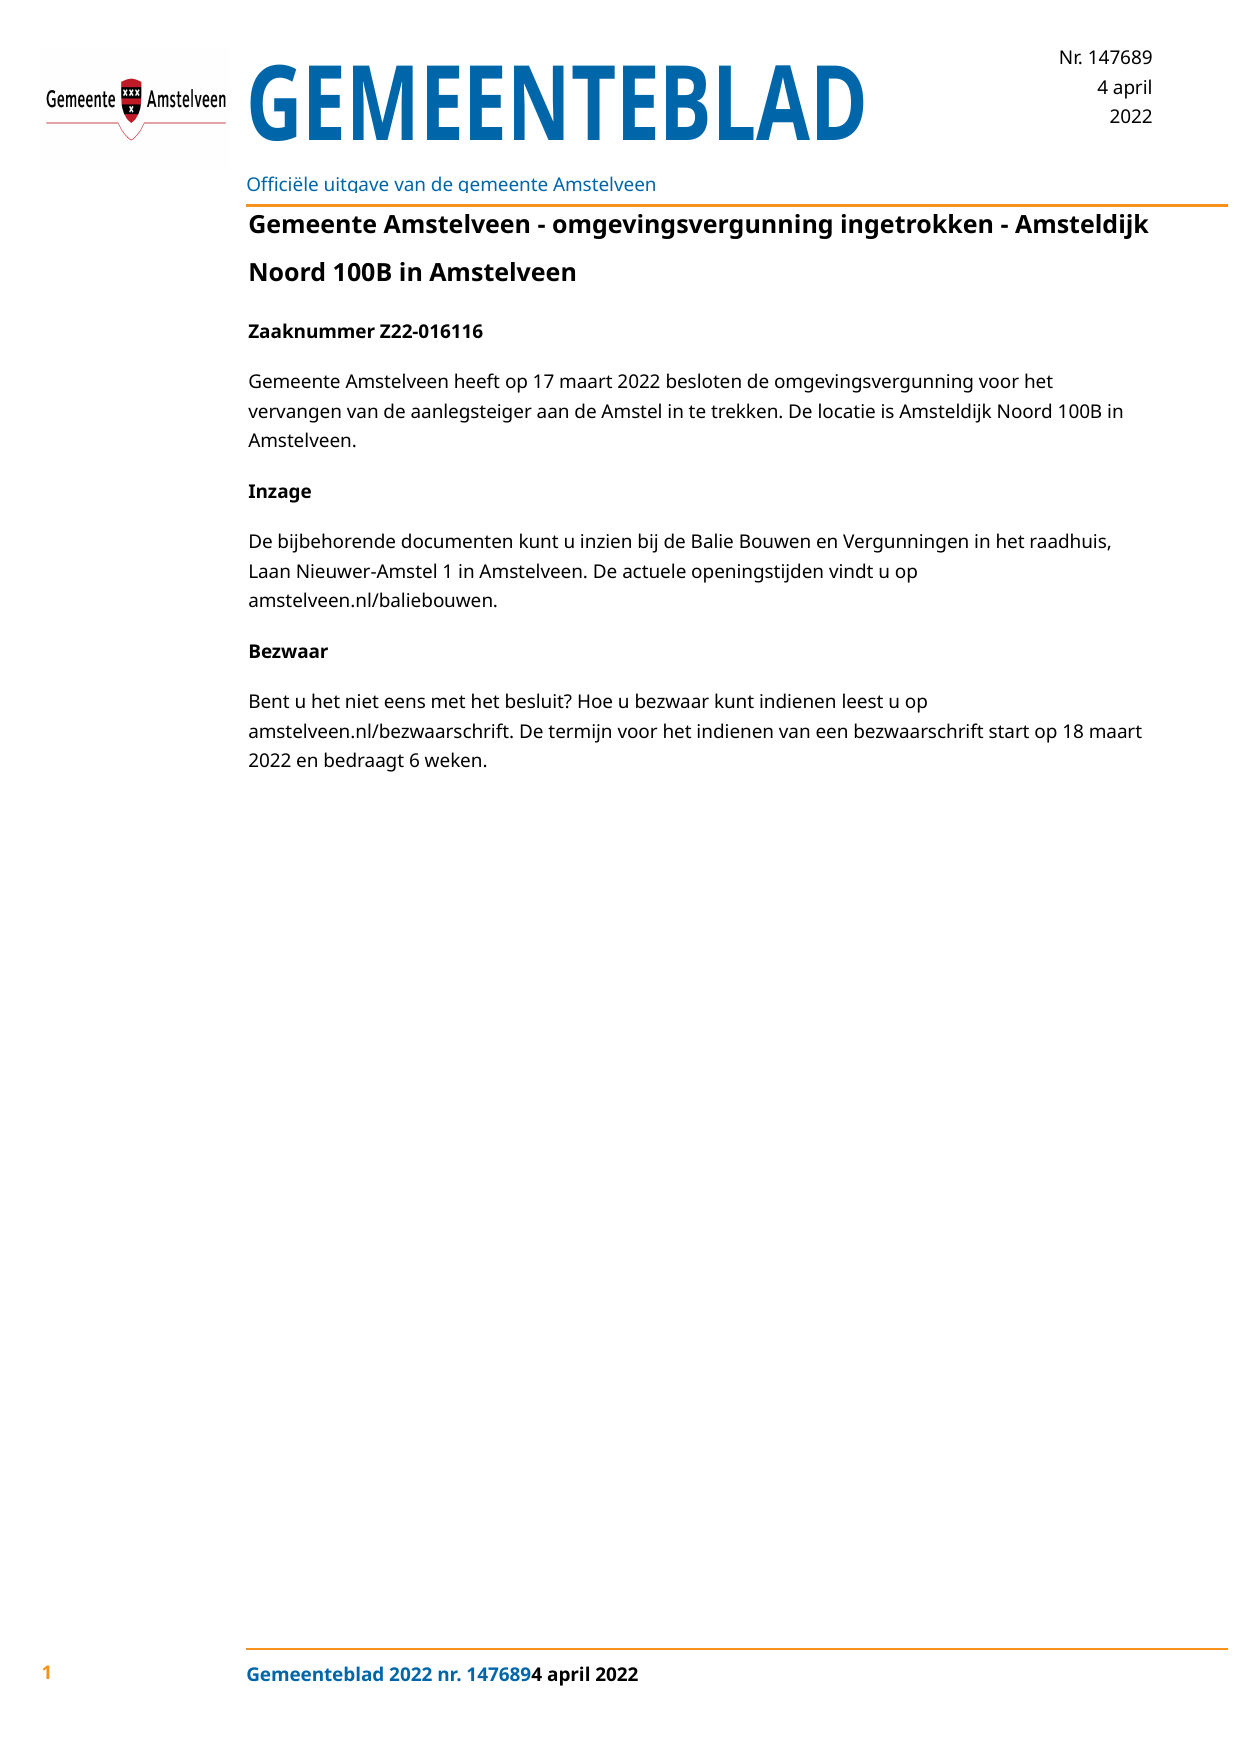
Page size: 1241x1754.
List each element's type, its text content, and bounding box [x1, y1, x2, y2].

text Gemeente Amstelveen heeft op 17 maart 2022 besloten de omgevingsvergunning voor het vervangen van de aanlegsteiger aan de Amstel in te trekken. De locatie is Amsteldijk Noord 100B in Amstelveen. [248, 368, 1152, 453]
text De bijbehorende documenten kunt u inzien bij de Balie Bouwen en Vergunningen in het raadhuis, Laan Nieuwer-Amstel 1 in Amstelveen. De actuele openingstijden vindt u op amstelveen.nl/baliebouwen. [248, 528, 1152, 613]
picture [41, 47, 231, 172]
text Inzage [248, 478, 1152, 504]
text Bezwaar [248, 638, 1152, 664]
text Bent u het niet eens met het besluit? Hoe u bezwaar kunt indienen leest u op amstelveen.nl/bezwaarschrift. De termijn voor het indienen van een bezwaarschrift start op 18 maart 2022 en bedraagt 6 weken. [248, 688, 1152, 773]
text Gemeente Amstelveen - omgevingsvergunning ingetrokken - Amsteldijk Noord 100B in Amstelveen [248, 207, 1152, 288]
text Zaaknummer Z22-016116 [248, 318, 1152, 344]
